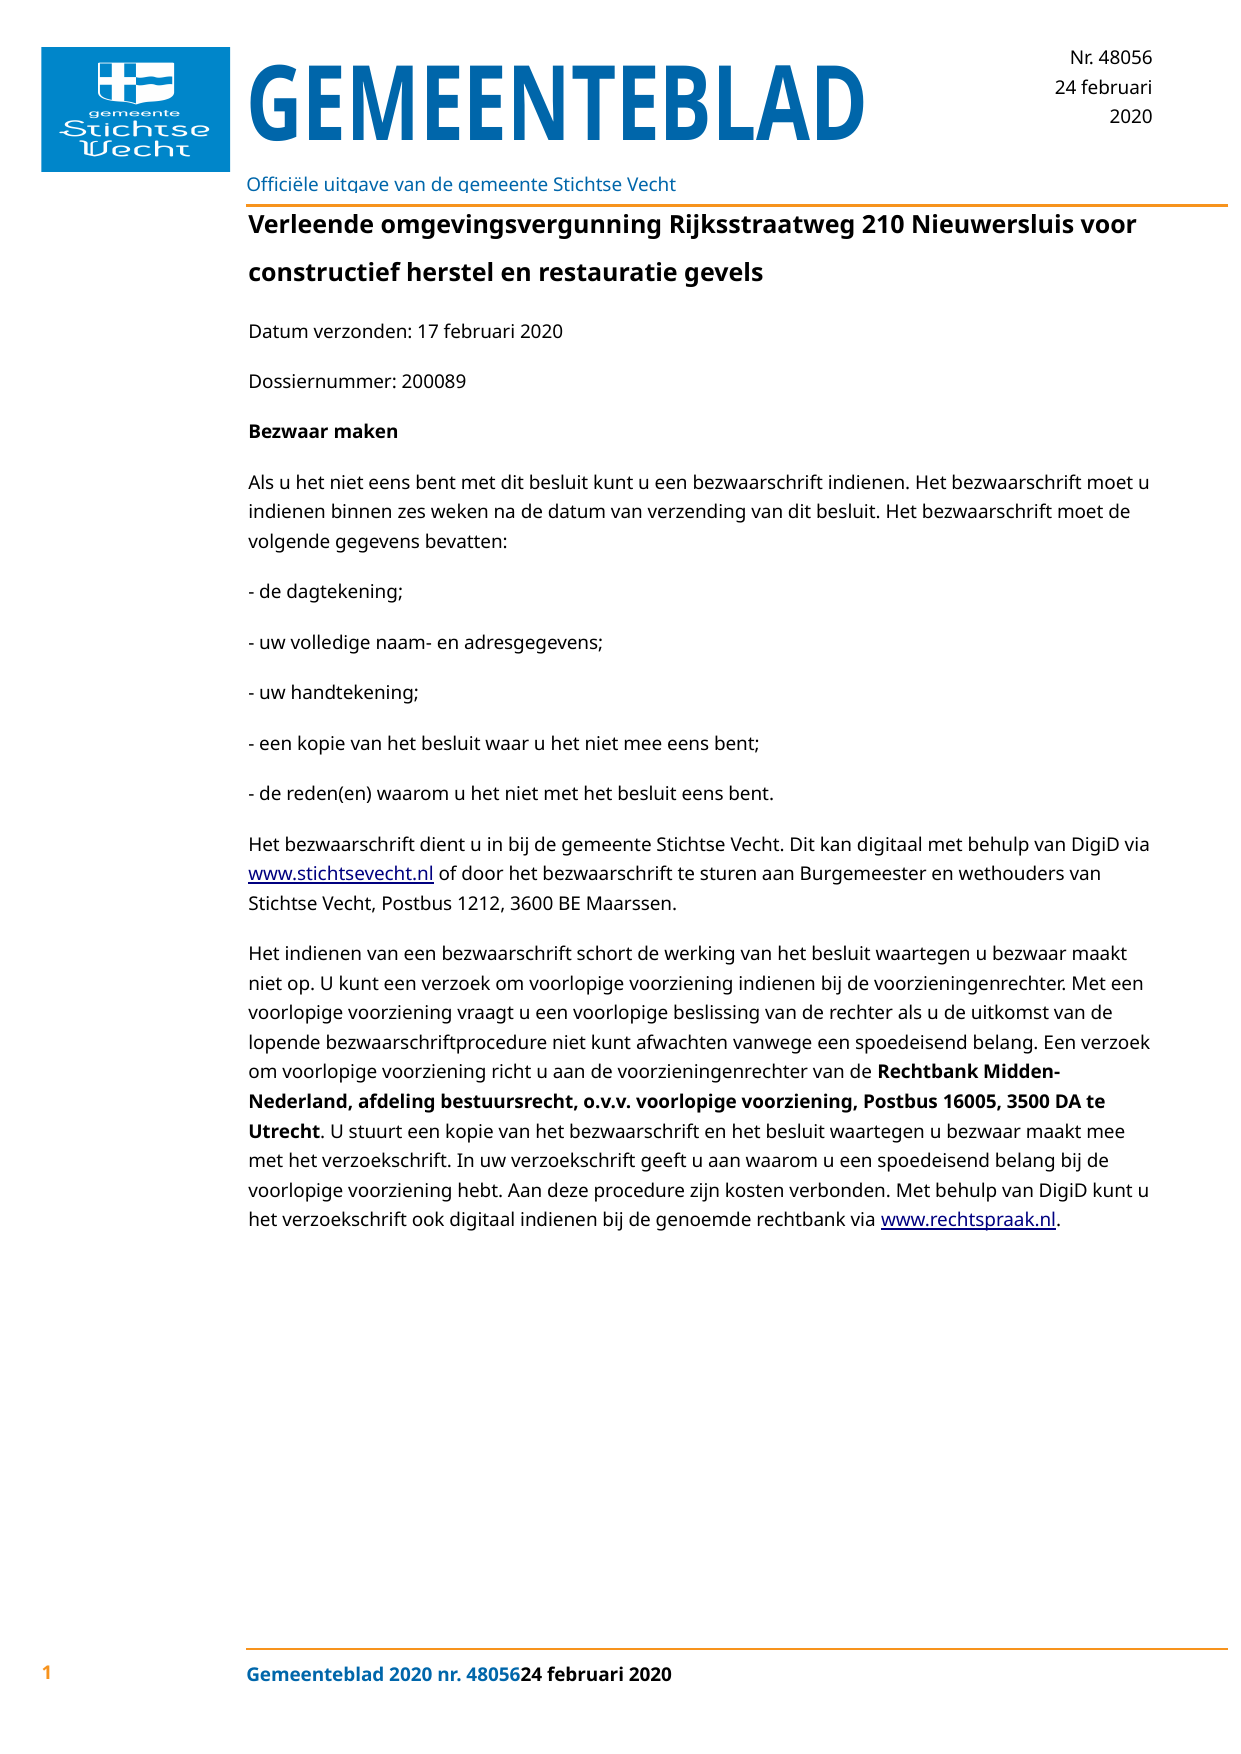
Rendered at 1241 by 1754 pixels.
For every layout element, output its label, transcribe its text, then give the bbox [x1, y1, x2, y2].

text - uw volledige naam- en adresgegevens; [248, 629, 1152, 655]
picture [99, 63, 135, 101]
text Het bezwaarschrift dient u in bij de gemeente Stichtse Vecht. Dit kan digitaal met behulp van DigiD via www.stichtsevecht.nl of door het bezwaarschrift te sturen aan Burgemeester en wethouders van Stichtse Vecht, Postbus 1212, 3600 BE Maarssen. [248, 831, 1152, 916]
text - een kopie van het besluit waar u het niet mee eens bent; [248, 730, 1152, 756]
text Bezwaar maken [248, 419, 1152, 444]
text Dossiernummer: 200089 [248, 368, 1152, 394]
picture [137, 63, 174, 103]
text Als u het niet eens bent met dit besluit kunt u een bezwaarschrift indienen. Het bezwaarschrift moet u indienen binnen zes weken na de datum van verzending van dit besluit. Het bezwaarschrift moet de volgende gegevens bevatten: [248, 469, 1152, 554]
text - de dagtekening; [248, 579, 1152, 604]
text Datum verzonden: 17 februari 2020 [248, 318, 1152, 344]
text - de reden(en) waarom u het niet met het besluit eens bent. [248, 780, 1152, 806]
text Het indienen van een bezwaarschrift schort de werking van het besluit waartegen u bezwaar maakt niet op. U kunt een verzoek om voorlopige voorziening indienen bij de voorzieningenrechter. Met een voorlopige voorziening vraagt u een voorlopige beslissing van de rechter als u de uitkomst van de lopende bezwaarschriftprocedure niet kunt afwachten vanwege een spoedeisend belang. Een verzoek om voorlopige voorziening richt u aan de voorzieningenrechter van de Rechtbank Midden-Nederland, afdeling bestuursrecht, o.v.v. voorlopige voorziening, Postbus 16005, 3500 DA te Utrecht. U stuurt een kopie van het bezwaarschrift en het besluit waartegen u bezwaar maakt mee met het verzoekschrift. In uw verzoekschrift geeft u aan waarom u een spoedeisend belang bij de voorlopige voorziening hebt. Aan deze procedure zijn kosten verbonden. Met behulp van DigiD kunt u het verzoekschrift ook digitaal indienen bij de genoemde rechtbank via www.rechtspraak.nl. [248, 940, 1152, 1232]
text Verleende omgevingsvergunning Rijksstraatweg 210 Nieuwersluis voor constructief herstel en restauratie gevels [248, 207, 1152, 288]
text - uw handtekening; [248, 679, 1152, 705]
